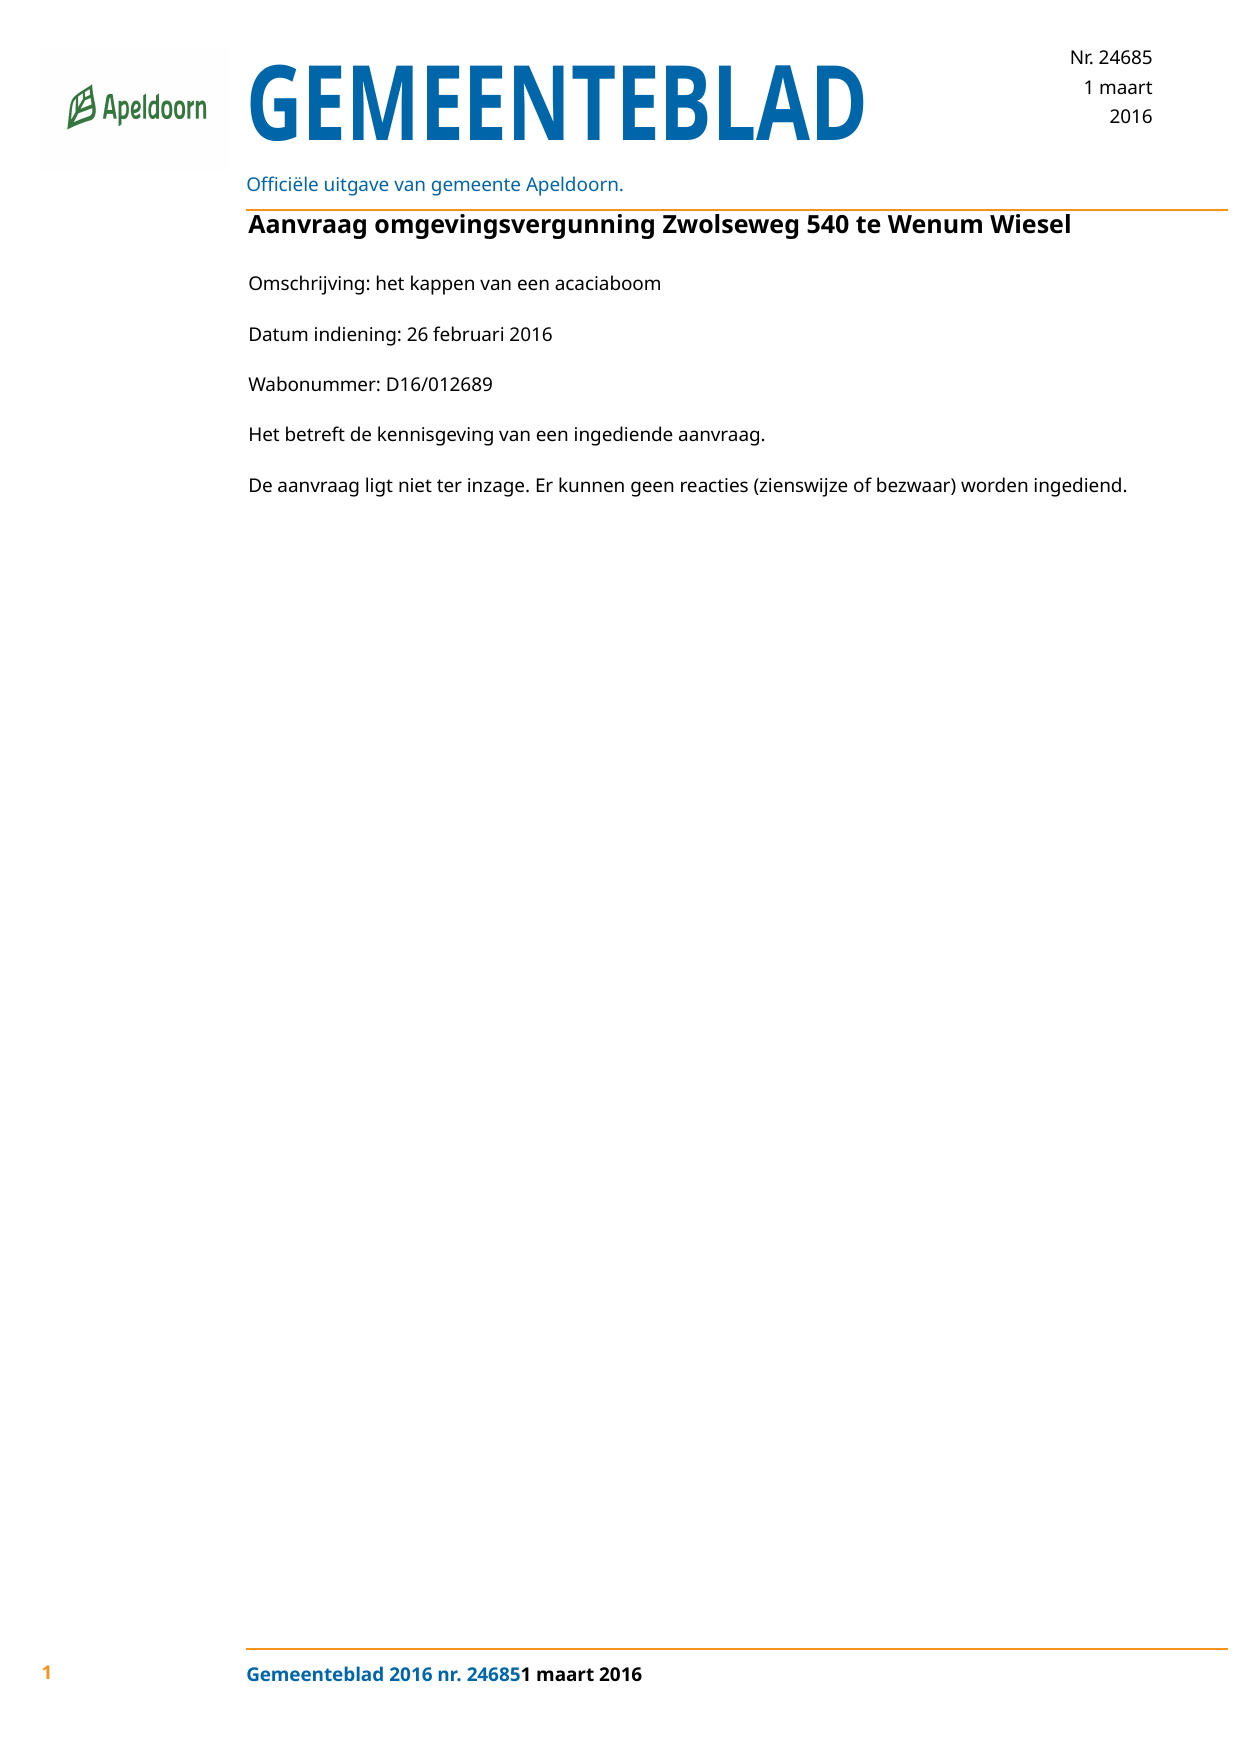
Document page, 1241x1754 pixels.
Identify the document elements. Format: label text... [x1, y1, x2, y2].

text Het betreft de kennisgeving van een ingediende aanvraag. [248, 422, 1152, 447]
text Wabonummer: D16/012689 [248, 371, 1152, 397]
text Datum indiening: 26 februari 2016 [248, 321, 1152, 346]
text Omschrijving: het kappen van een acaciaboom [248, 270, 1152, 296]
picture [41, 47, 231, 172]
text Aanvraag omgevingsvergunning Zwolseweg 540 te Wenum Wiesel [248, 211, 1152, 241]
text De aanvraag ligt niet ter inzage. Er kunnen geen reacties (zienswijze of bezwaar) worden ingediend. [248, 472, 1152, 498]
